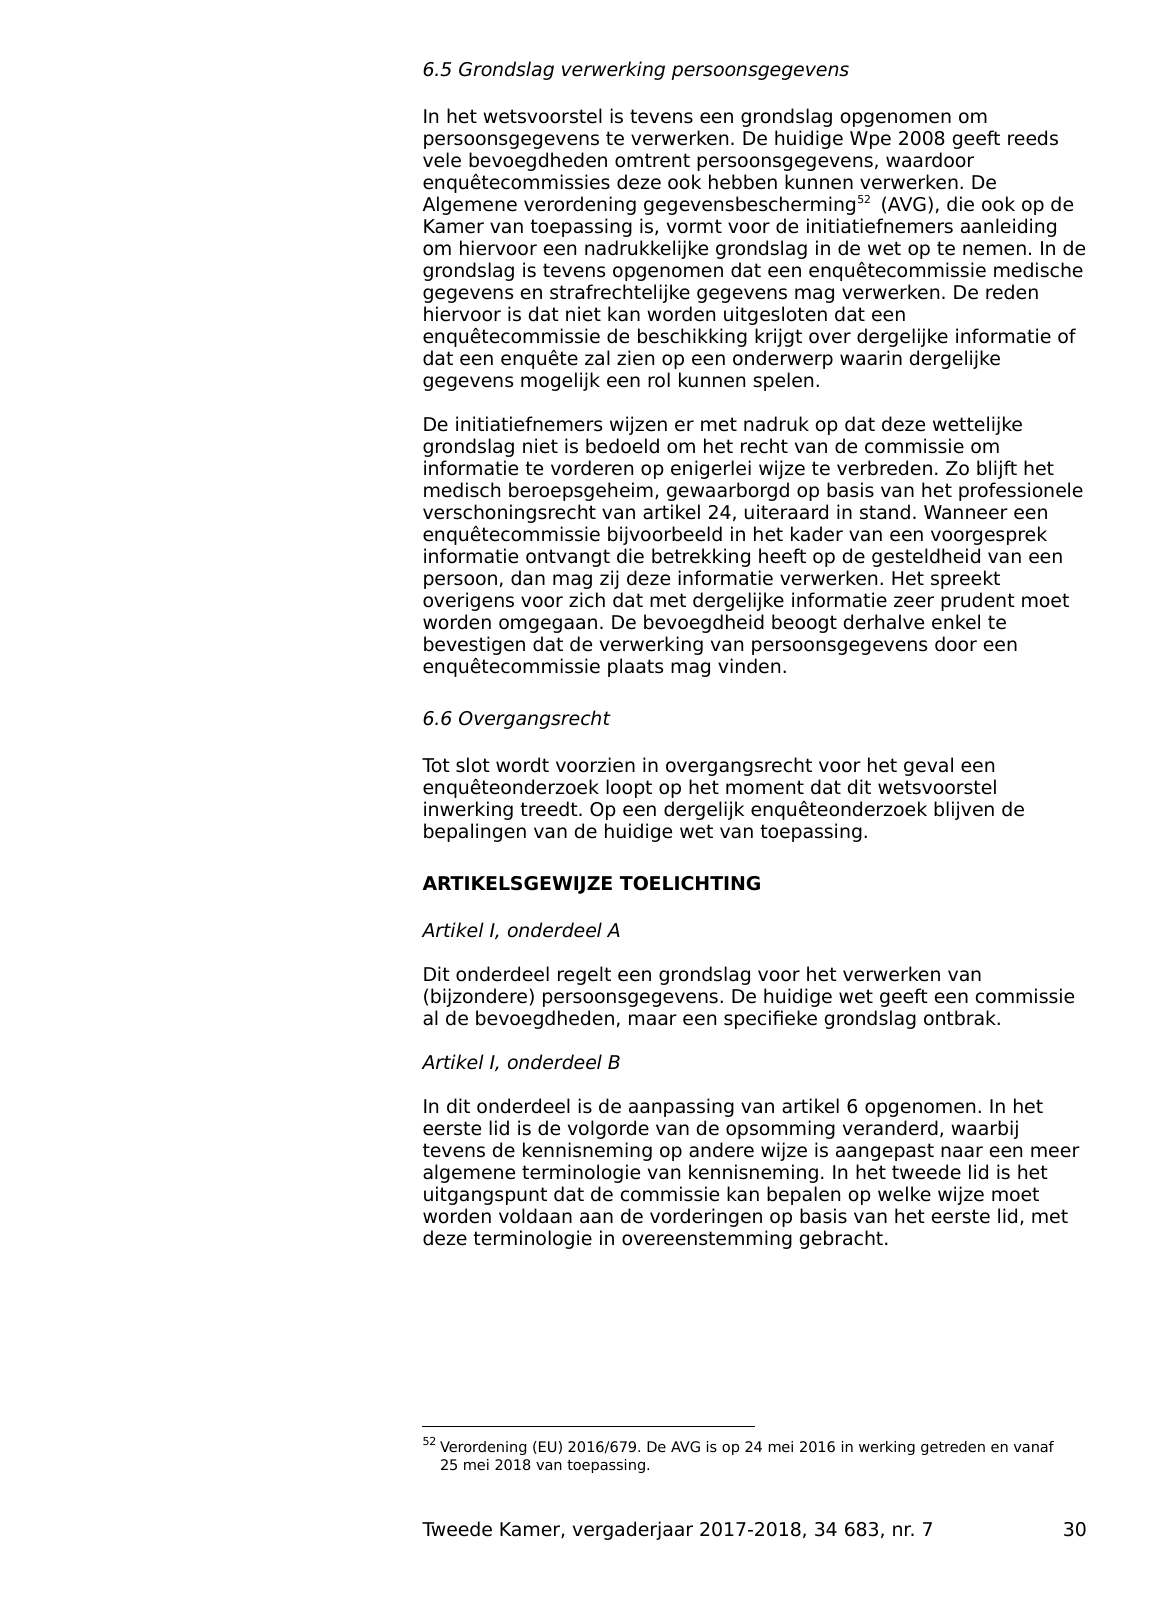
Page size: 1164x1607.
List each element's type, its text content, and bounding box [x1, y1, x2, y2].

text In dit onderdeel is de aanpassing van artikel 6 opgenomen. In het eerste lid is de volgorde van de opsomming veranderd, waarbij tevens de kennisneming op andere wijze is aangepast naar een meer algemene terminologie van kennisneming. In het tweede lid is het uitgangspunt dat de commissie kan bepalen op welke wijze moet worden voldaan aan de vorderingen op basis van het eerste lid, met deze terminologie in overeenstemming gebracht. [422, 1096, 1087, 1250]
subtitle Artikel I, onderdeel B [422, 1052, 1087, 1074]
text Dit onderdeel regelt een grondslag voor het verwerken van (bijzondere) persoonsgegevens. De huidige wet geeft een commissie al de bevoegdheden, maar een specifieke grondslag ontbrak. [422, 964, 1087, 1030]
subtitle ARTIKELSGEWIJZE TOELICHTING [422, 873, 1087, 894]
text In het wetsvoorstel is tevens een grondslag opgenomen om persoonsgegevens te verwerken. De huidige Wpe 2008 geeft reeds vele bevoegdheden omtrent persoonsgegevens, waardoor enquêtecommissies deze ook hebben kunnen verwerken. De Algemene verordening gegevensbescherming (AVG), die ook op de Kamer van toepassing is, vormt voor de initiatiefnemers aanleiding om hiervoor een nadrukkelijke grondslag in de wet op te nemen. In de grondslag is tevens opgenomen dat een enquêtecommissie medische gegevens en strafrechtelijke gegevens mag verwerken. De reden hiervoor is dat niet kan worden uitgesloten dat een enquêtecommissie de beschikking krijgt over dergelijke informatie of dat een enquête zal zien op een onderwerp waarin dergelijke gegevens mogelijk een rol kunnen spelen. [422, 106, 1087, 392]
text De initiatiefnemers wijzen er met nadruk op dat deze wettelijke grondslag niet is bedoeld om het recht van de commissie om informatie te vorderen op enigerlei wijze te verbreden. Zo blijft het medisch beroepsgeheim, gewaarborgd op basis van het professionele verschoningsrecht van artikel 24, uiteraard in stand. Wanneer een enquêtecommissie bijvoorbeeld in het kader van een voorgesprek informatie ontvangt die betrekking heeft op de gesteldheid van een persoon, dan mag zij deze informatie verwerken. Het spreekt overigens voor zich dat met dergelijke informatie zeer prudent moet worden omgegaan. De bevoegdheid beoogt derhalve enkel te bevestigen dat de verwerking van persoonsgegevens door een enquêtecommissie plaats mag vinden. [422, 414, 1087, 678]
subtitle 6.5 Grondslag verwerking persoonsgegevens [422, 59, 1087, 81]
subtitle 6.6 Overgangsrecht [422, 708, 1087, 730]
text Verordening (EU) 2016/679. De AVG is op 24 mei 2016 in werking getreden en vanaf 25 mei 2018 van toepassing. [422, 1435, 1087, 1474]
subtitle Artikel I, onderdeel A [422, 919, 1087, 942]
text Tot slot wordt voorzien in overgangsrecht voor het geval een enquêteonderzoek loopt op het moment dat dit wetsvoorstel inwerking treedt. Op een dergelijk enquêteonderzoek blijven de bepalingen van de huidige wet van toepassing. [422, 755, 1087, 843]
